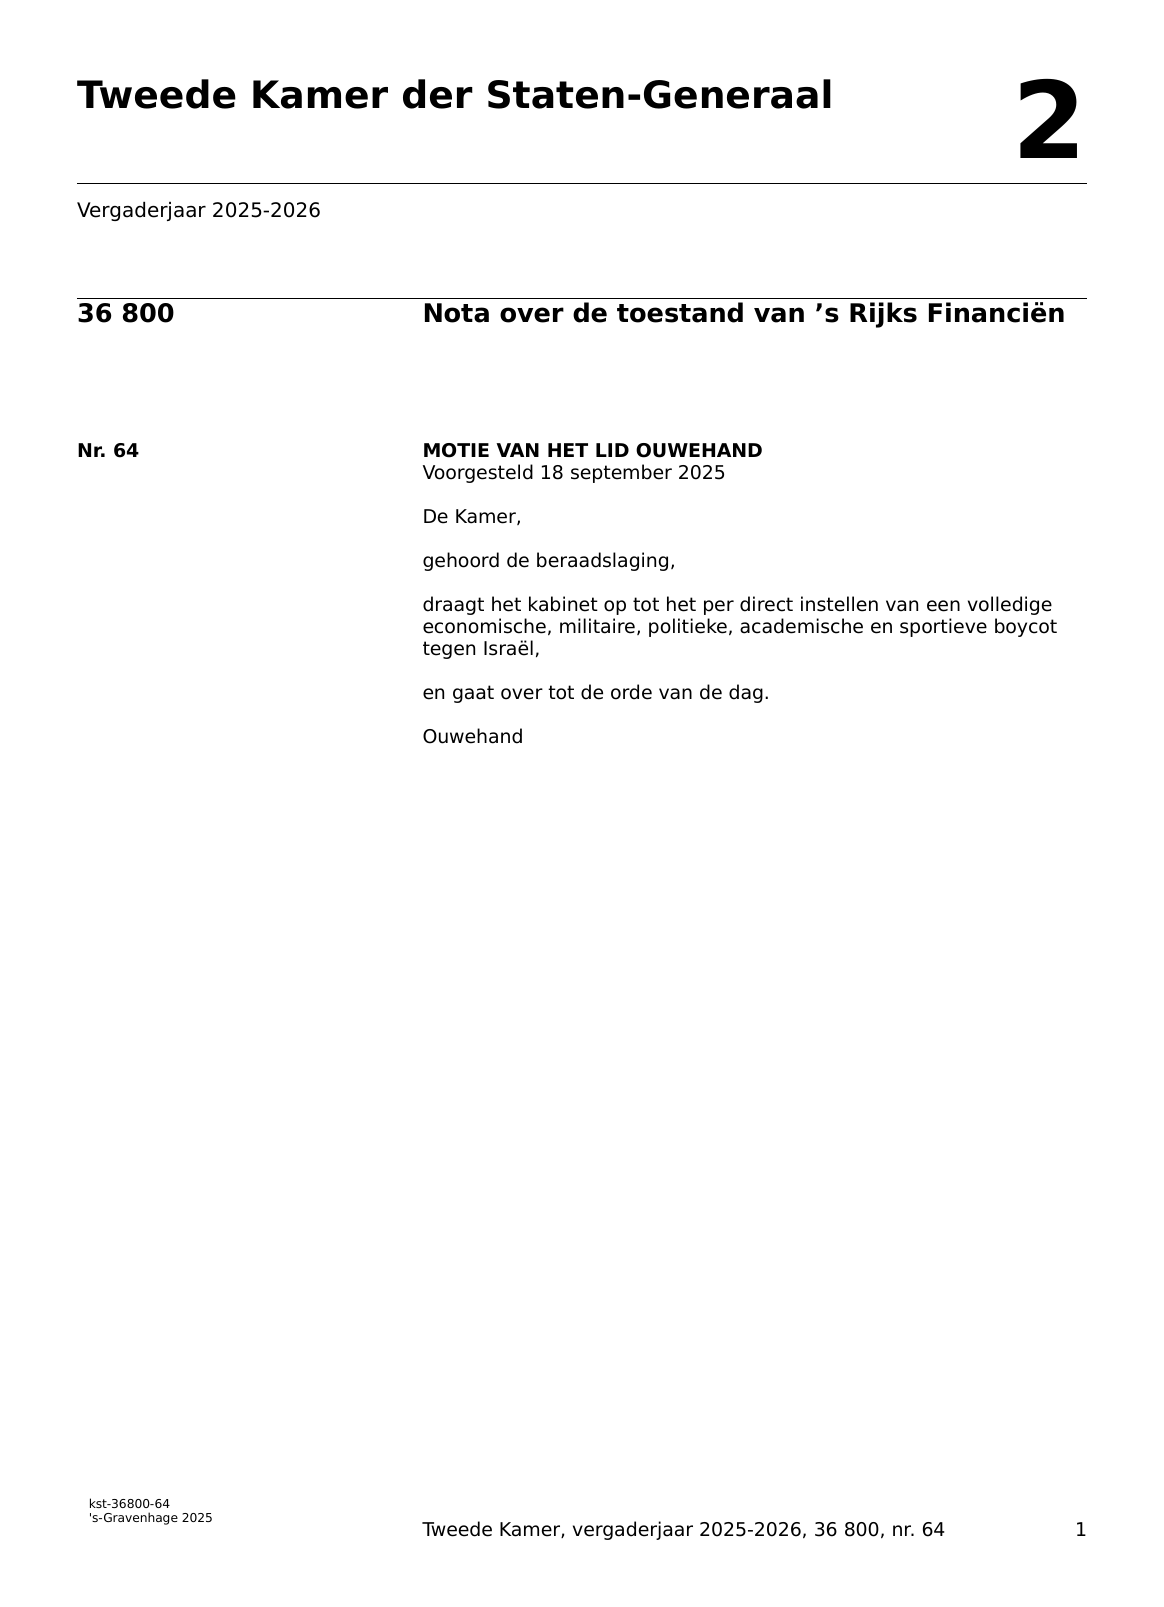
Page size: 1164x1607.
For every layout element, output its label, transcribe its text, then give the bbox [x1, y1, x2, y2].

subtitle Nr. 64 MOTIE VAN HET LID OUWEHAND [77, 440, 1087, 462]
text Ouwehand [422, 726, 1087, 748]
table_header 2 [886, 59, 1087, 183]
text gehoord de beraadslaging, [422, 550, 1087, 572]
text kst-36800-64 [88, 1497, 323, 1511]
text en gaat over tot de orde van de dag. [422, 682, 1087, 704]
text draagt het kabinet op tot het per direct instellen van een volledige economische, militaire, politieke, academische en sportieve boycot tegen Israël, [422, 594, 1087, 660]
text Voorgesteld 18 september 2025 [422, 462, 1087, 484]
subtitle 36 800 Nota over de toestand van ’s Rijks Financiën [77, 299, 1087, 329]
text De Kamer, [422, 506, 1087, 528]
text 's-Gravenhage 2025 [88, 1511, 323, 1525]
table_cell Vergaderjaar 2025-2026 [77, 184, 1087, 298]
table_header Tweede Kamer der Staten-Generaal [77, 59, 886, 183]
